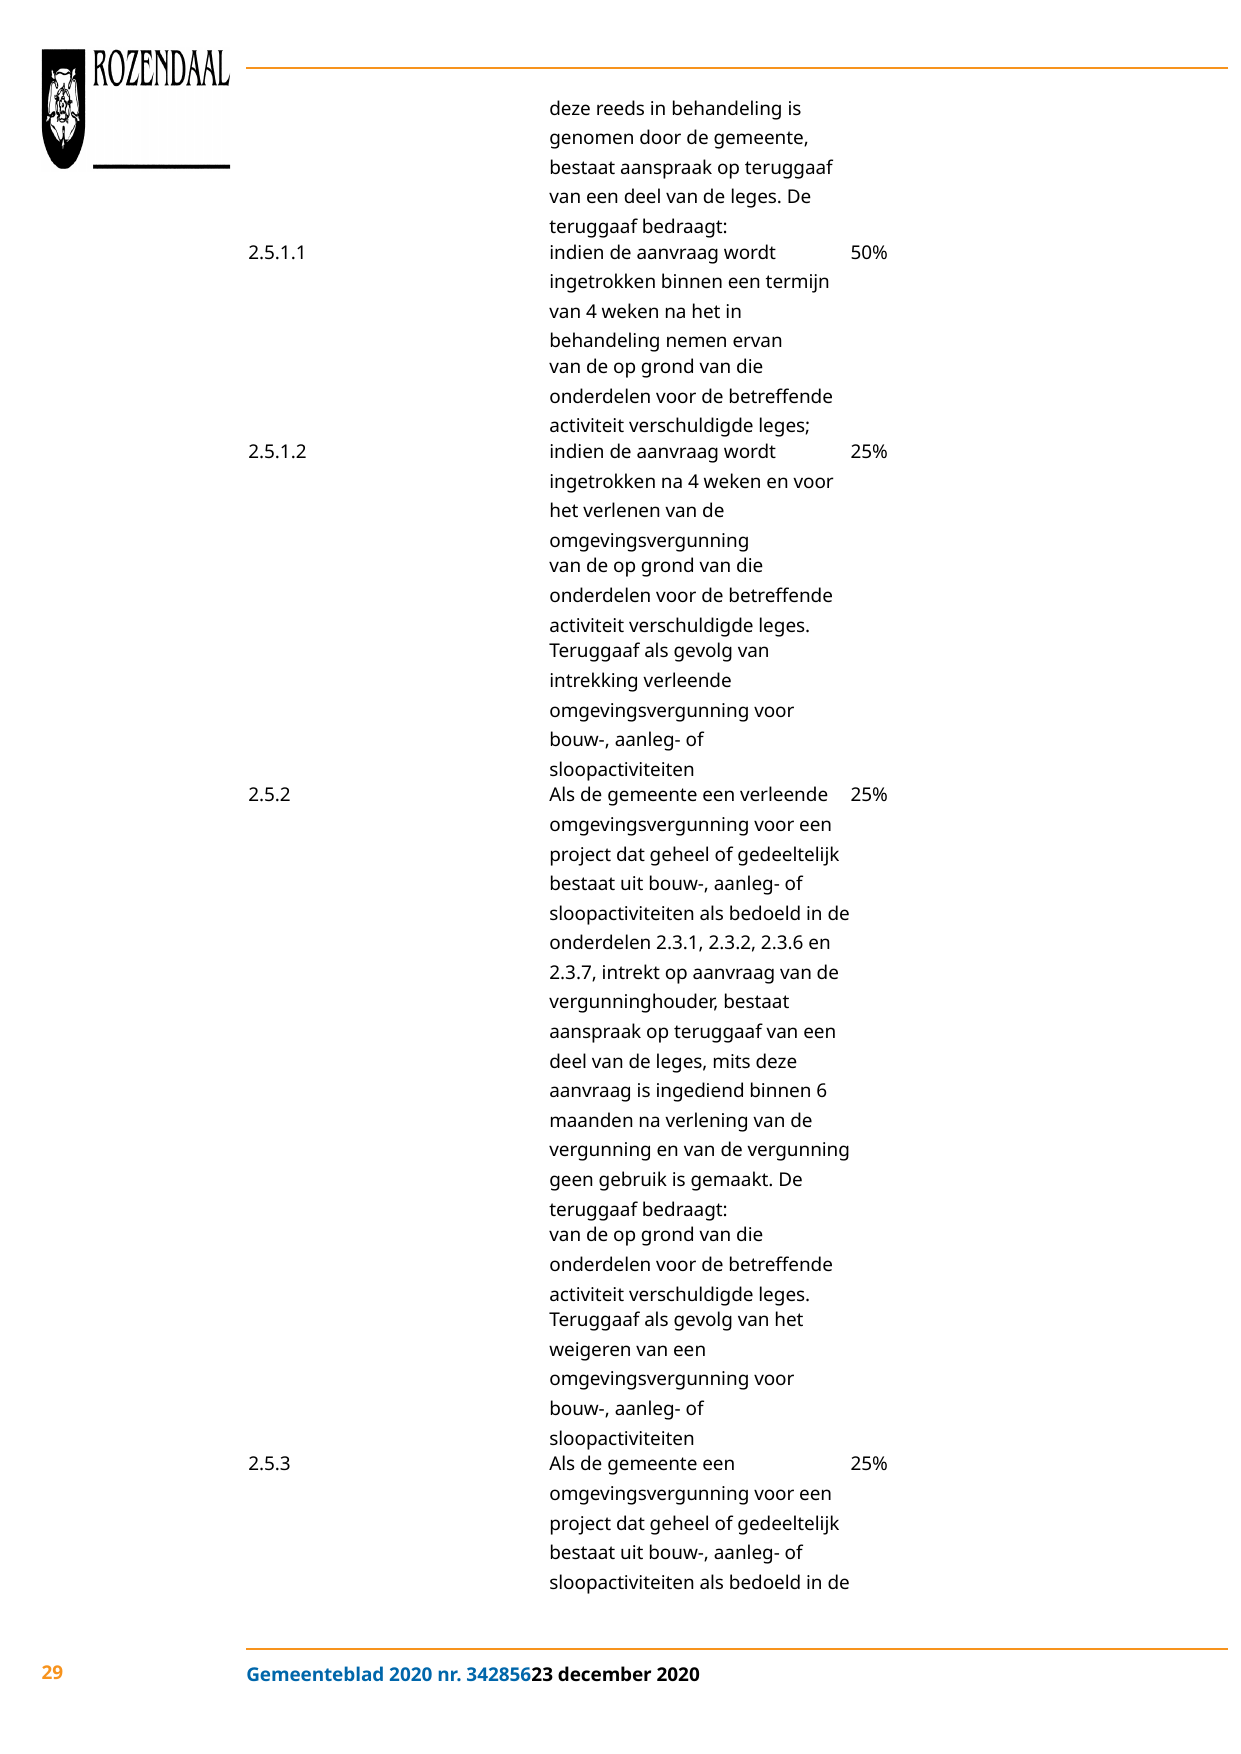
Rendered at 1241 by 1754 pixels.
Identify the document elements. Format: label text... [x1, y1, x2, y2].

table_cell [248, 1306, 549, 1451]
table_cell Als de gemeente een verleende omgevingsvergunning voor een project dat geheel of gedeeltelijk bestaat uit bouw-, aanleg- of sloopactiviteiten als bedoeld in de onderdelen 2.3.1, 2.3.2, 2.3.6 en 2.3.7, intrekt op aanvraag van de vergunninghouder, bestaat aanspraak op teruggaaf van een deel van de leges, mits deze aanvraag is ingediend binnen 6 maanden na verlening van de vergunning en van de vergunning geen gebruik is gemaakt. De teruggaaf bedraagt: [549, 782, 850, 1222]
table_cell 25% [850, 438, 1152, 553]
table_cell 25% [850, 1451, 1152, 1594]
table_cell van de op grond van die onderdelen voor de betreffende activiteit verschuldigde leges; [549, 353, 850, 438]
table_cell van de op grond van die onderdelen voor de betreffende activiteit verschuldigde leges. [549, 553, 850, 638]
table_cell 2.5.1.2 [248, 438, 549, 638]
table_cell [850, 353, 1152, 438]
table_cell 2.5.3 [248, 1451, 549, 1594]
picture [41, 47, 231, 172]
table_cell 2.5.2 [248, 782, 549, 1306]
table_cell van de op grond van die onderdelen voor de betreffende activiteit verschuldigde leges. [549, 1222, 850, 1306]
table_cell [248, 638, 549, 782]
table_cell 2.5.1.1 [248, 239, 549, 438]
table_cell [850, 1306, 1152, 1451]
table_cell Als de gemeente een omgevingsvergunning voor een project dat geheel of gedeeltelijk bestaat uit bouw-, aanleg- of sloopactiviteiten als bedoeld in de [549, 1451, 850, 1594]
table_cell Teruggaaf als gevolg van het weigeren van een omgevingsvergunning voor bouw-, aanleg- of sloopactiviteiten [549, 1306, 850, 1451]
table_cell [248, 95, 549, 239]
table_cell deze reeds in behandeling is genomen door de gemeente, bestaat aanspraak op teruggaaf van een deel van de leges. De teruggaaf bedraagt: [549, 95, 850, 239]
table_cell indien de aanvraag wordt ingetrokken na 4 weken en voor het verlenen van de omgevingsvergunning [549, 438, 850, 553]
table_cell indien de aanvraag wordt ingetrokken binnen een termijn van 4 weken na het in behandeling nemen ervan [549, 239, 850, 353]
table_cell [850, 95, 1152, 239]
table_cell 50% [850, 239, 1152, 353]
table_cell Teruggaaf als gevolg van intrekking verleende omgevingsvergunning voor bouw-, aanleg- of sloopactiviteiten [549, 638, 850, 782]
table_cell [850, 1222, 1152, 1306]
table_cell [850, 638, 1152, 782]
table_cell [850, 553, 1152, 638]
table_cell 25% [850, 782, 1152, 1222]
